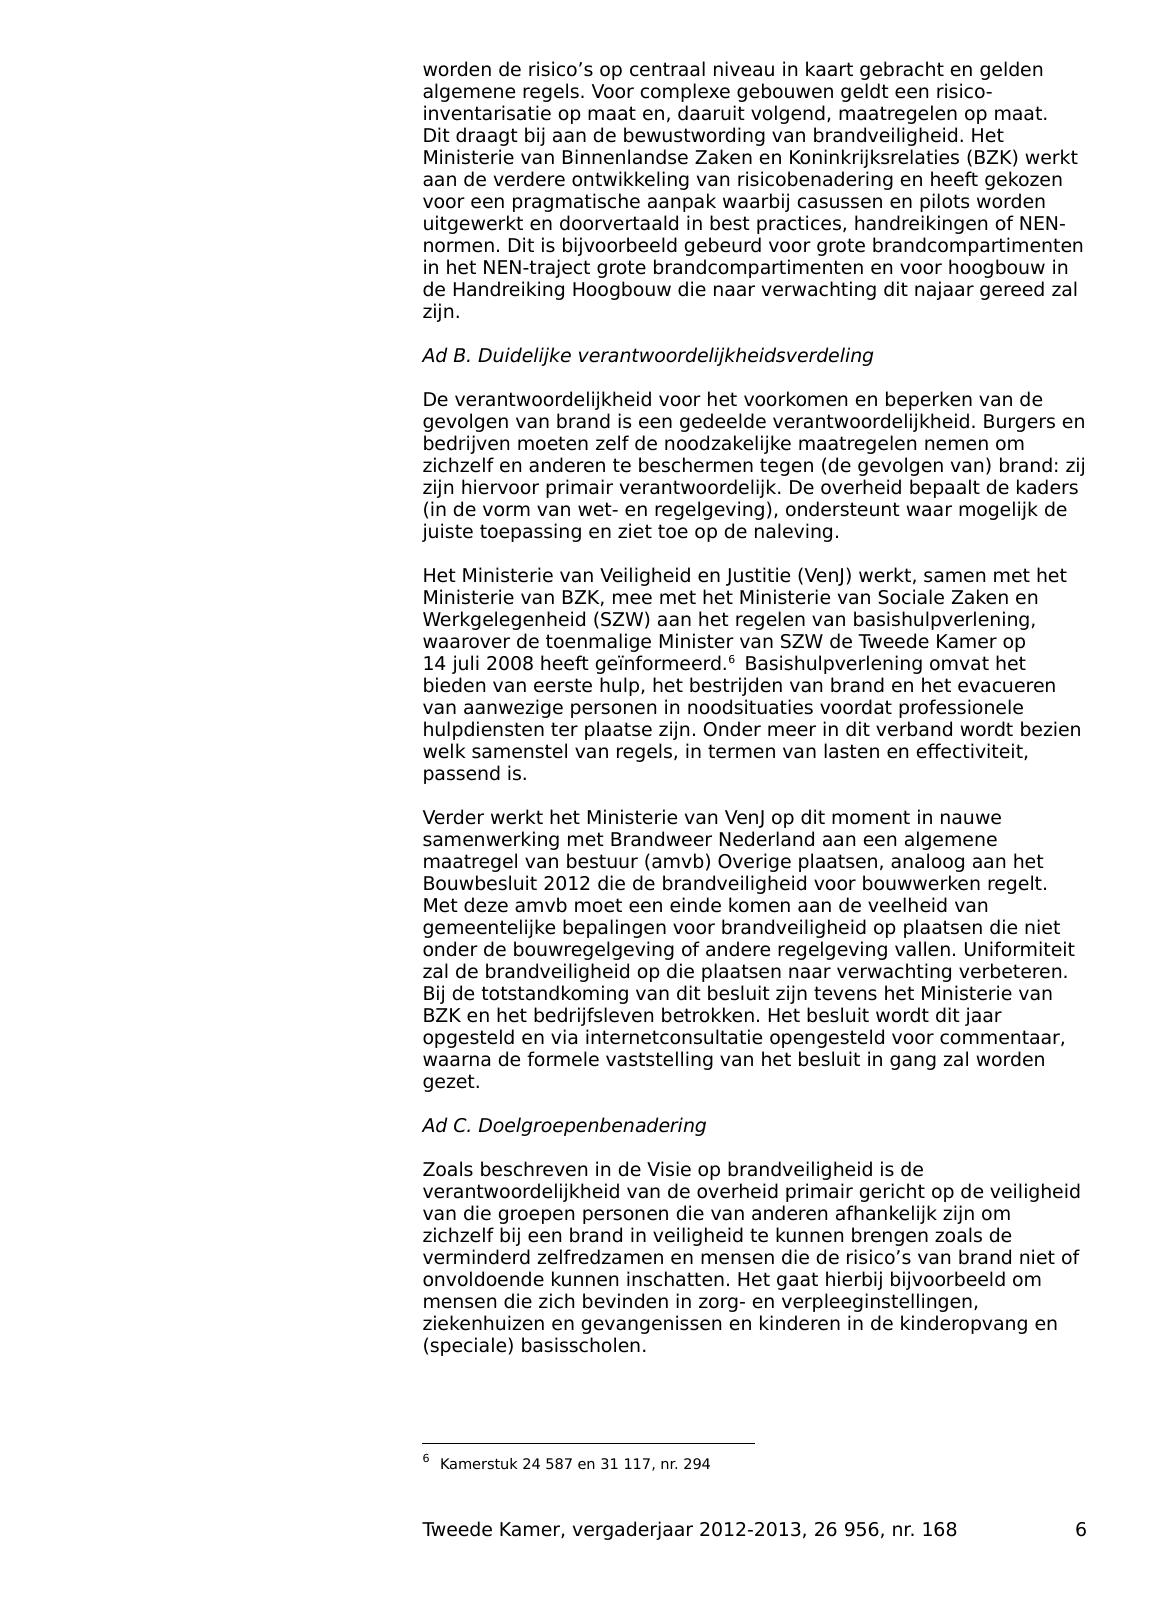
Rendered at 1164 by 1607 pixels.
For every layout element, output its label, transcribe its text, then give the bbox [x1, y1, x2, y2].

subtitle Ad B. Duidelijke verantwoordelijkheidsverdeling [422, 345, 1087, 367]
subtitle Ad C. Doelgroepenbenadering [422, 1115, 1087, 1137]
text Zoals beschreven in de Visie op brandveiligheid is de verantwoordelijkheid van de overheid primair gericht op de veiligheid van die groepen personen die van anderen afhankelijk zijn om zichzelf bij een brand in veiligheid te kunnen brengen zoals de verminderd zelfredzamen en mensen die de risico’s van brand niet of onvoldoende kunnen inschatten. Het gaat hierbij bijvoorbeeld om mensen die zich bevinden in zorg- en verpleeginstellingen, ziekenhuizen en gevangenissen en kinderen in de kinderopvang en (speciale) basisscholen. [422, 1159, 1087, 1357]
text Verder werkt het Ministerie van VenJ op dit moment in nauwe samenwerking met Brandweer Nederland aan een algemene maatregel van bestuur (amvb) Overige plaatsen, analoog aan het Bouwbesluit 2012 die de brandveiligheid voor bouwwerken regelt. Met deze amvb moet een einde komen aan de veelheid van gemeentelijke bepalingen voor brandveiligheid op plaatsen die niet onder de bouwregelgeving of andere regelgeving vallen. Uniformiteit zal de brandveiligheid op die plaatsen naar verwachting verbeteren. Bij de totstandkoming van dit besluit zijn tevens het Ministerie van BZK en het bedrijfsleven betrokken. Het besluit wordt dit jaar opgesteld en via internetconsultatie opengesteld voor commentaar, waarna de formele vaststelling van het besluit in gang zal worden gezet. [422, 807, 1087, 1093]
text Kamerstuk 24 587 en 31 117, nr. 294 [422, 1452, 1087, 1474]
text Het Ministerie van Veiligheid en Justitie (VenJ) werkt, samen met het Ministerie van BZK, mee met het Ministerie van Sociale Zaken en Werkgelegenheid (SZW) aan het regelen van basishulpverlening, waarover de toenmalige Minister van SZW de Tweede Kamer op 14 juli 2008 heeft geïnformeerd. Basishulpverlening omvat het bieden van eerste hulp, het bestrijden van brand en het evacueren van aanwezige personen in noodsituaties voordat professionele hulpdiensten ter plaatse zijn. Onder meer in dit verband wordt bezien welk samenstel van regels, in termen van lasten en effectiviteit, passend is. [422, 565, 1087, 785]
text worden de risico’s op centraal niveau in kaart gebracht en gelden algemene regels. Voor complexe gebouwen geldt een risico-inventarisatie op maat en, daaruit volgend, maatregelen op maat. [422, 59, 1087, 125]
text Dit draagt bij aan de bewustwording van brandveiligheid. Het Ministerie van Binnenlandse Zaken en Koninkrijksrelaties (BZK) werkt aan de verdere ontwikkeling van risicobenadering en heeft gekozen voor een pragmatische aanpak waarbij casussen en pilots worden uitgewerkt en doorvertaald in best practices, handreikingen of NEN-normen. Dit is bijvoorbeeld gebeurd voor grote brandcompartimenten in het NEN-traject grote brandcompartimenten en voor hoogbouw in de Handreiking Hoogbouw die naar verwachting dit najaar gereed zal zijn. [422, 125, 1087, 323]
text De verantwoordelijkheid voor het voorkomen en beperken van de gevolgen van brand is een gedeelde verantwoordelijkheid. Burgers en bedrijven moeten zelf de noodzakelijke maatregelen nemen om zichzelf en anderen te beschermen tegen (de gevolgen van) brand: zij zijn hiervoor primair verantwoordelijk. De overheid bepaalt de kaders (in de vorm van wet- en regelgeving), ondersteunt waar mogelijk de juiste toepassing en ziet toe op de naleving. [422, 389, 1087, 543]
